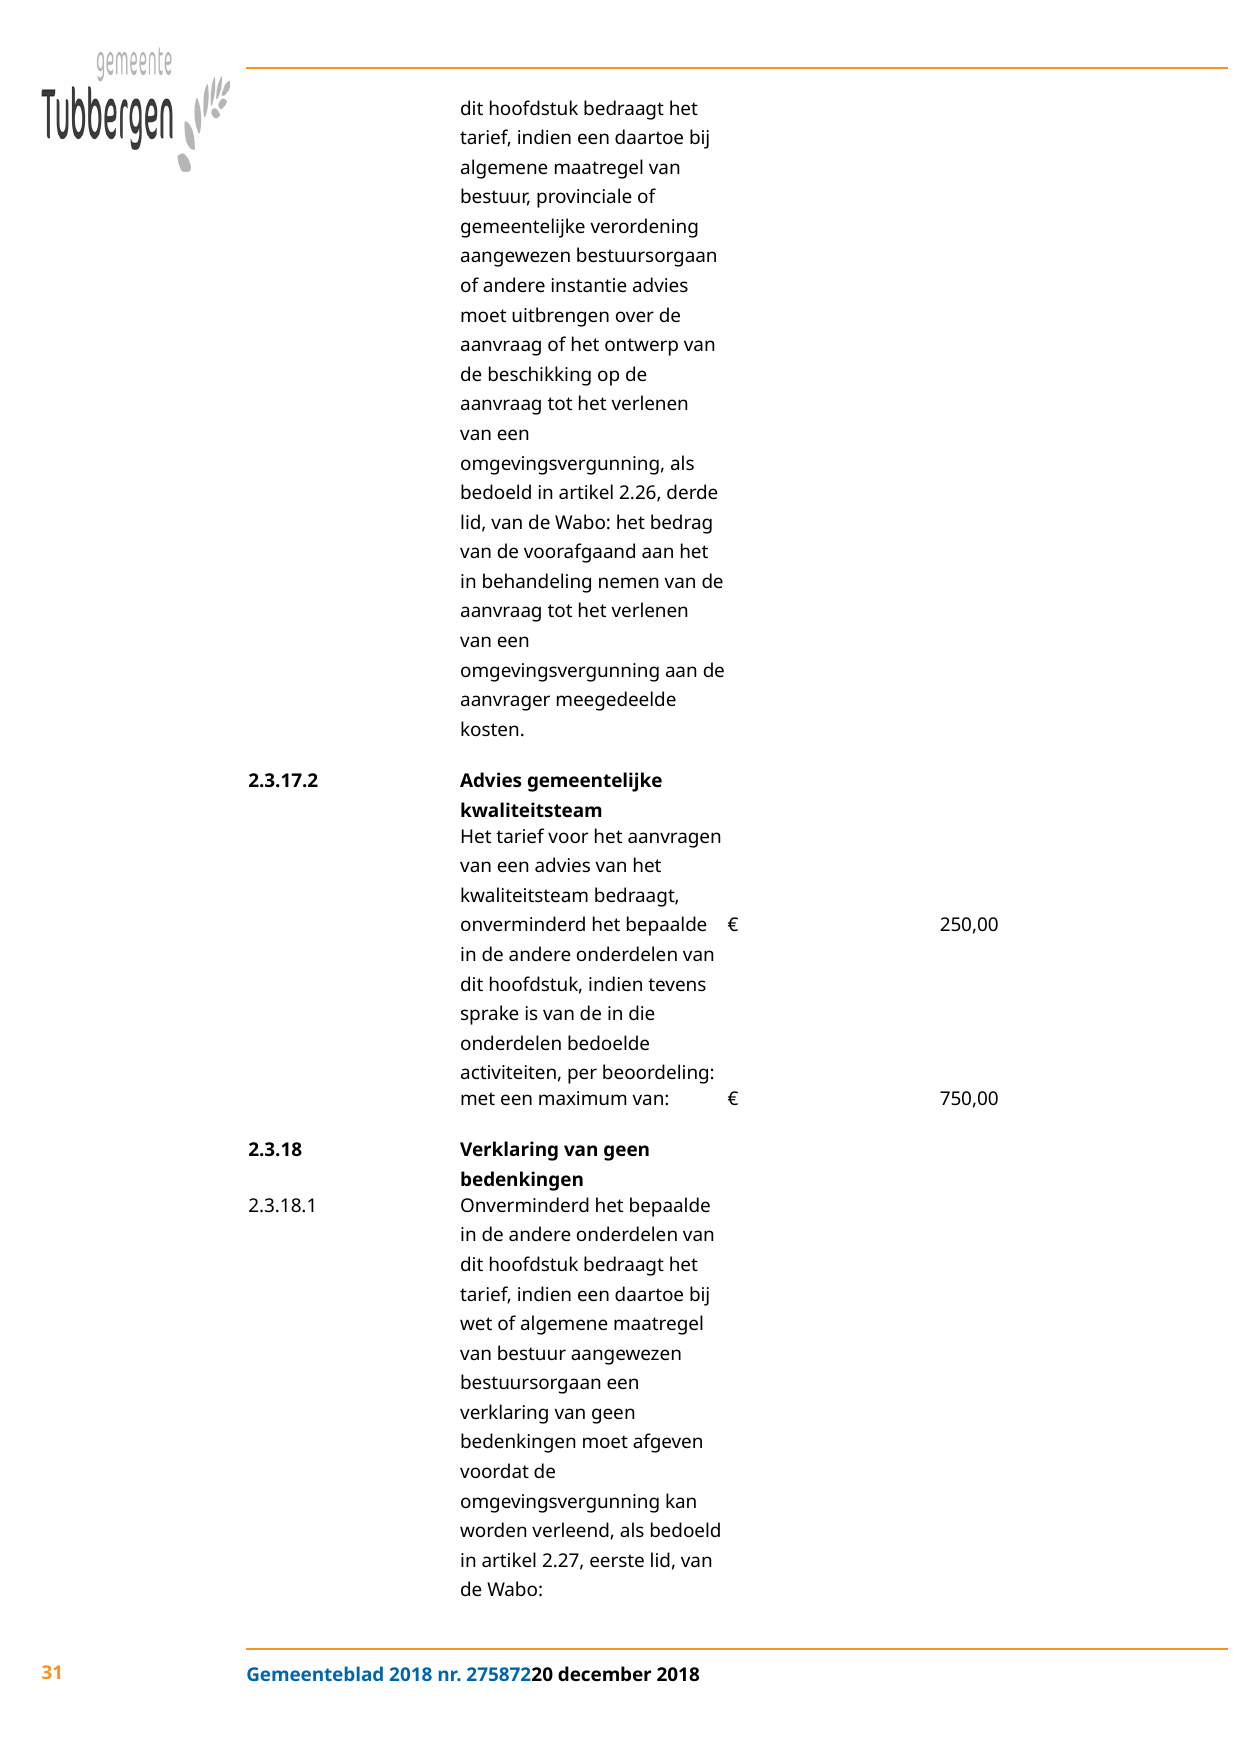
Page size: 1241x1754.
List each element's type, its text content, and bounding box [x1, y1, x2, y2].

table_cell [728, 1192, 939, 1602]
table_cell Het tarief voor het aanvragen van een advies van het kwaliteitsteam bedraagt, onverminderd het bepaalde in de andere onderdelen van dit hoofdstuk, indien tevens sprake is van de in die onderdelen bedoelde activiteiten, per beoordeling: [460, 823, 727, 1085]
table_cell [940, 768, 1152, 823]
table_cell [940, 95, 1152, 742]
table_cell [728, 768, 939, 823]
table_cell 2.3.18 [248, 1137, 460, 1192]
table_cell Advies gemeentelijke kwaliteitsteam [460, 768, 727, 823]
table_cell met een maximum van: [460, 1085, 727, 1111]
table_cell 2.3.18.1 [248, 1192, 460, 1602]
table_cell [248, 823, 460, 1085]
table_cell [460, 742, 727, 767]
table_cell [940, 742, 1152, 767]
table_cell dit hoofdstuk bedraagt het tarief, indien een daartoe bij algemene maatregel van bestuur, provinciale of gemeentelijke verordening aangewezen bestuursorgaan of andere instantie advies moet uitbrengen over de aanvraag of het ontwerp van de beschikking op de aanvraag tot het verlenen van een omgevingsvergunning, als bedoeld in artikel 2.26, derde lid, van de Wabo: het bedrag van de voorafgaand aan het in behandeling nemen van de aanvraag tot het verlenen van een omgevingsvergunning aan de aanvrager meegedeelde kosten. [460, 95, 727, 742]
table_cell [728, 1137, 939, 1192]
table_cell 2.3.17.2 [248, 768, 460, 823]
table_cell [940, 1192, 1152, 1602]
table_cell [728, 1111, 939, 1137]
table_cell [940, 1111, 1152, 1137]
table_cell [460, 1111, 727, 1137]
table_cell [248, 95, 460, 742]
table_cell [248, 1111, 460, 1137]
table_cell [940, 1137, 1152, 1192]
table_cell [248, 1085, 460, 1111]
table_cell Verklaring van geen bedenkingen [460, 1137, 727, 1192]
table_cell € [728, 1085, 939, 1111]
table_cell [728, 742, 939, 767]
table_cell [248, 742, 460, 767]
table_cell [728, 95, 939, 742]
picture [41, 47, 231, 172]
table_cell € [728, 823, 939, 1085]
table_cell 250,00 [940, 823, 1152, 1085]
table_cell 750,00 [940, 1085, 1152, 1111]
table_cell Onverminderd het bepaalde in de andere onderdelen van dit hoofdstuk bedraagt het tarief, indien een daartoe bij wet of algemene maatregel van bestuur aangewezen bestuursorgaan een verklaring van geen bedenkingen moet afgeven voordat de omgevingsvergunning kan worden verleend, als bedoeld in artikel 2.27, eerste lid, van de Wabo: [460, 1192, 727, 1602]
